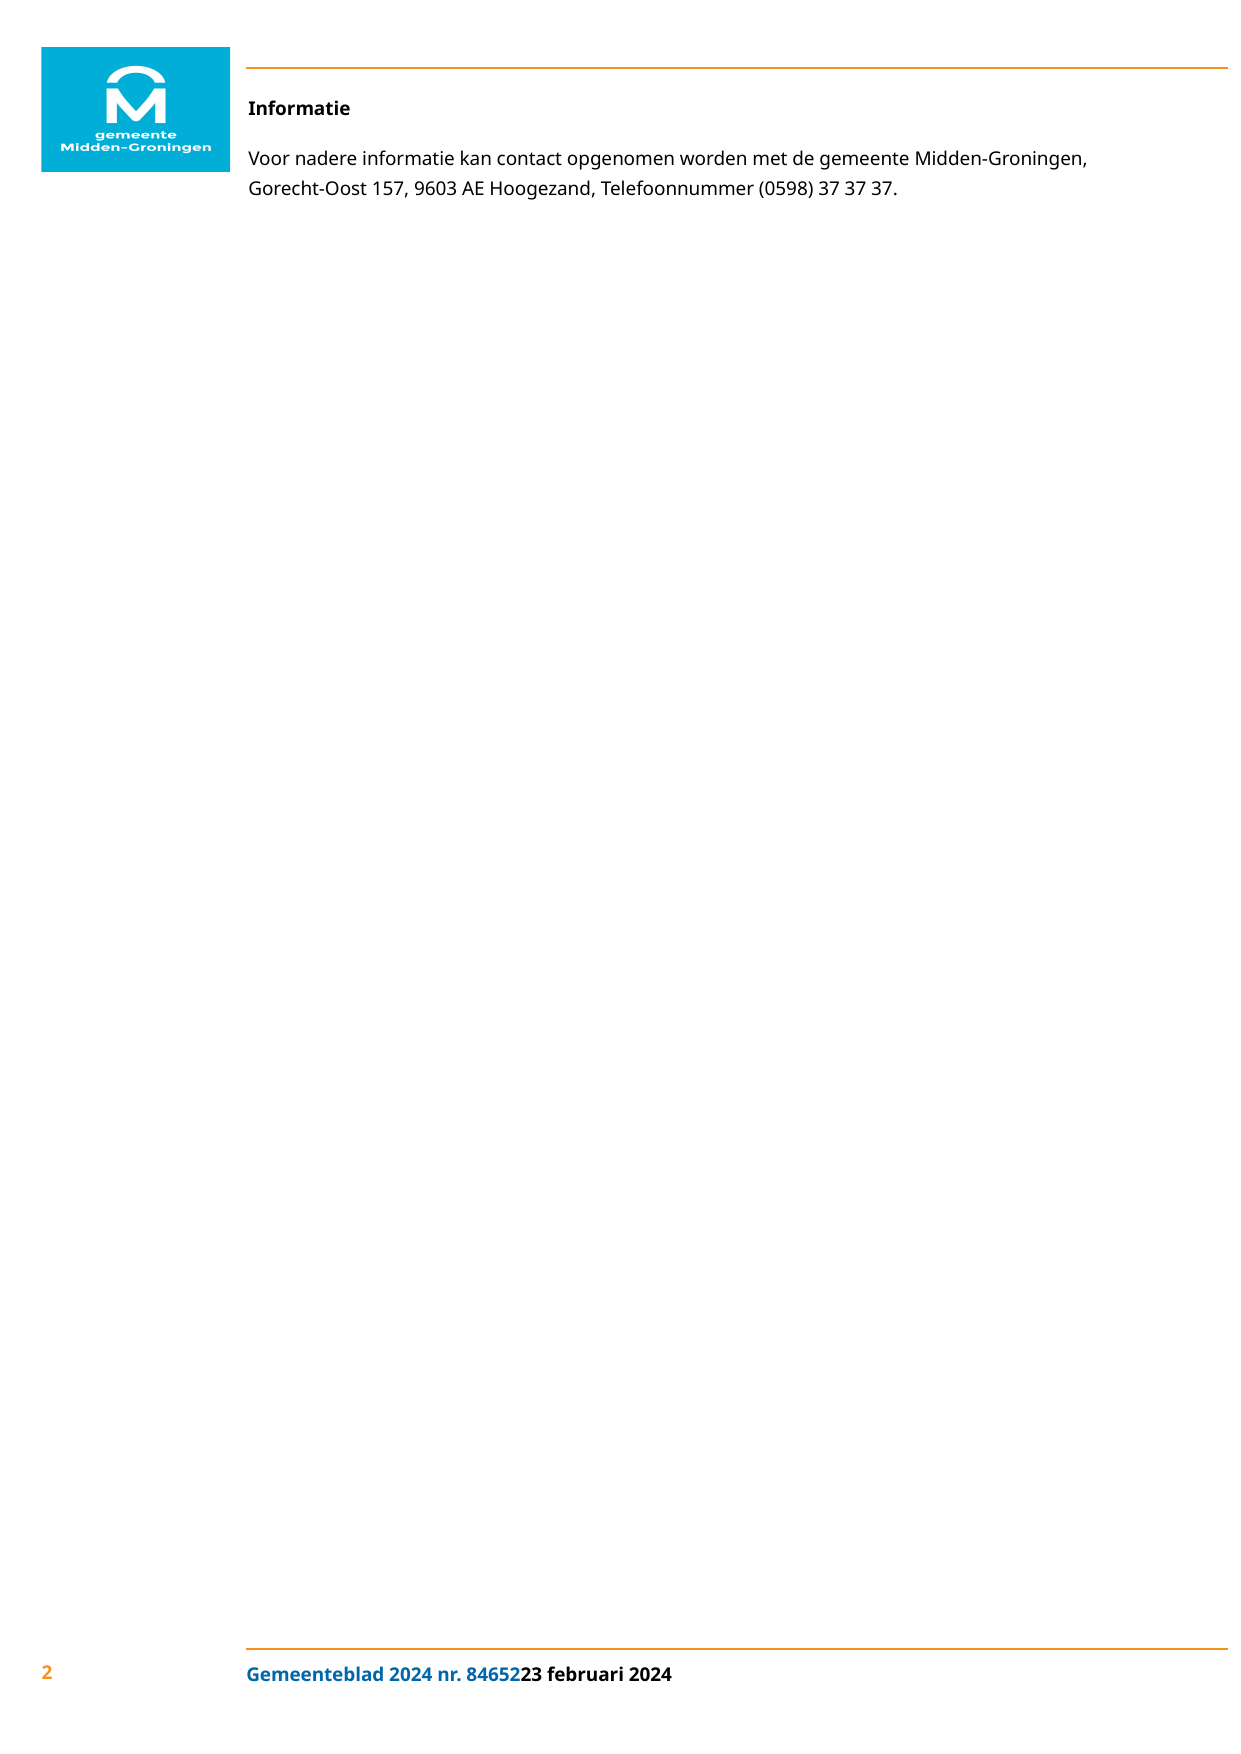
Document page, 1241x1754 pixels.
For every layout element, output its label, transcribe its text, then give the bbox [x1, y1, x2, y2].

text Informatie [248, 95, 1152, 121]
text Voor nadere informatie kan contact opgenomen worden met de gemeente Midden-Groningen, Gorecht-Oost 157, 9603 AE Hoogezand, Telefoonnummer (0598) 37 37 37. [248, 145, 1152, 201]
picture [184, 146, 190, 153]
picture [107, 89, 165, 122]
picture [108, 66, 164, 82]
